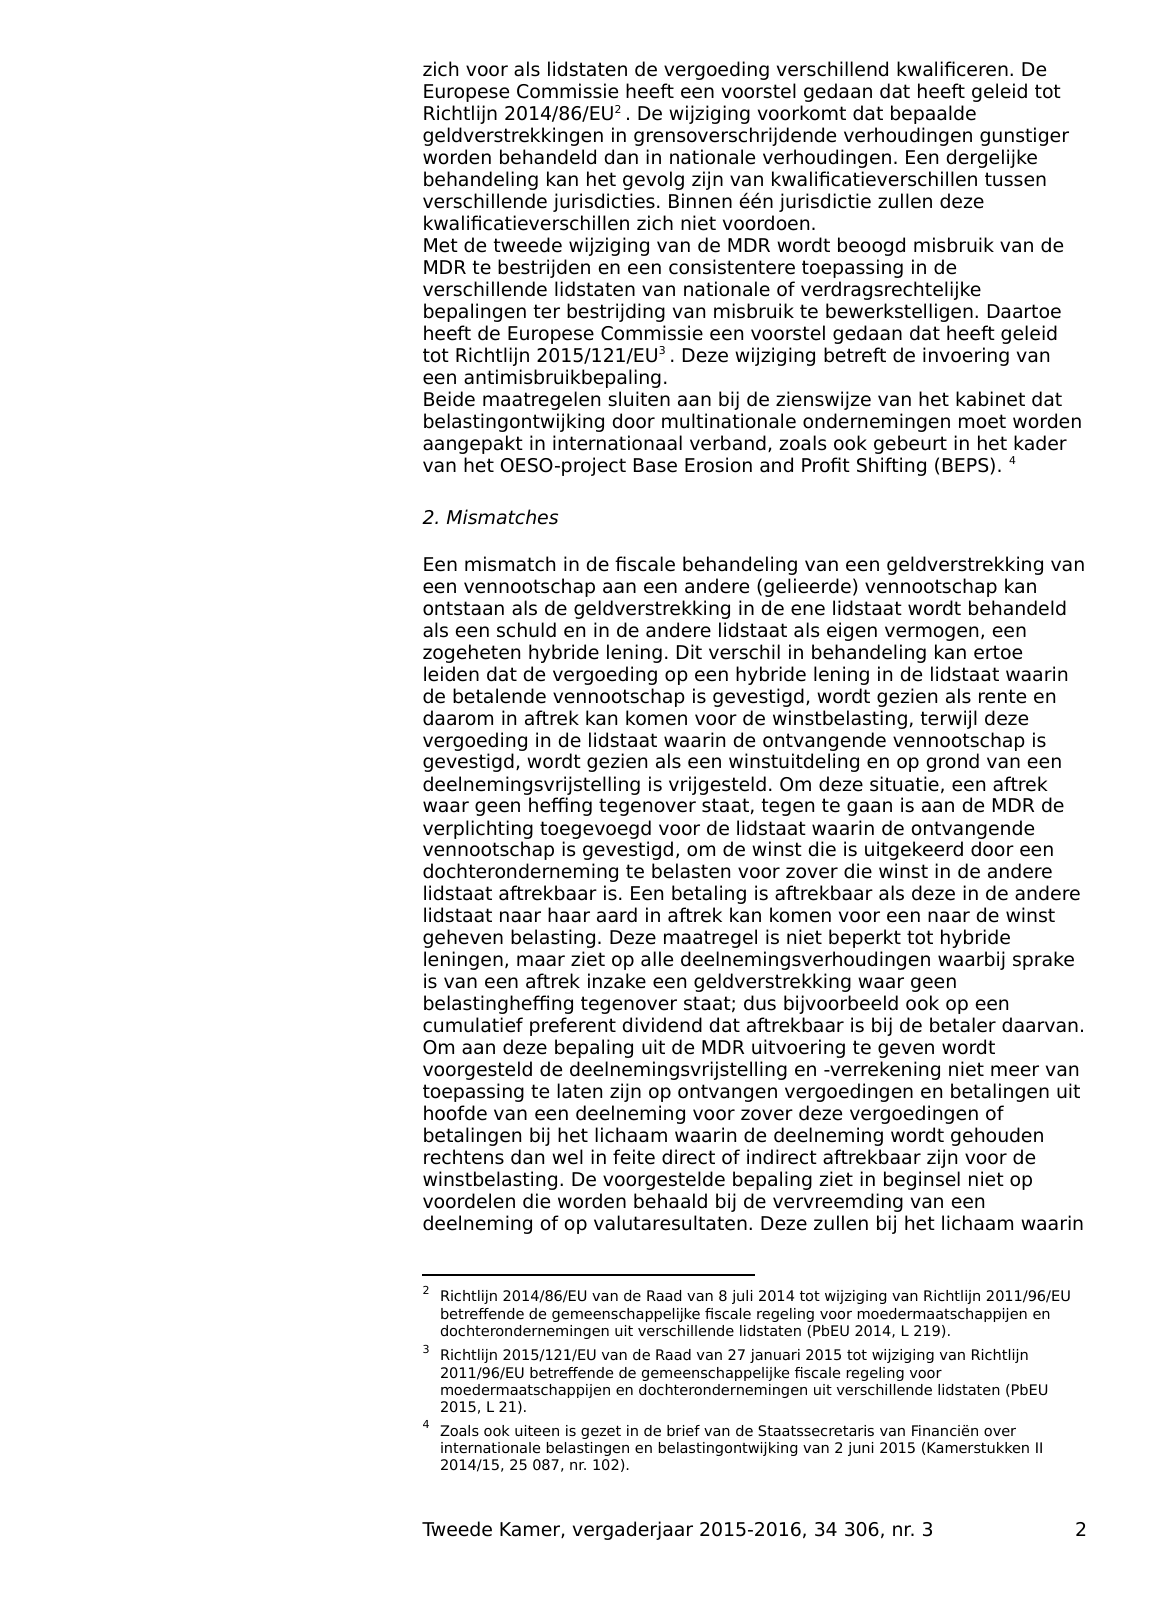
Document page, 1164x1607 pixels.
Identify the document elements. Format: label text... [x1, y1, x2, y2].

text Richtlijn 2015/121/EU van de Raad van 27 januari 2015 tot wijziging van Richtlijn 2011/96/EU betreffende de gemeenschappelijke fiscale regeling voor moedermaatschappijen en dochterondernemingen uit verschillende lidstaten (PbEU 2015, L 21). [422, 1343, 1087, 1416]
text Beide maatregelen sluiten aan bij de zienswijze van het kabinet dat belastingontwijking door multinationale ondernemingen moet worden aangepakt in internationaal verband, zoals ook gebeurt in het kader van het OESO-project Base Erosion and Profit Shifting (BEPS). [422, 389, 1087, 477]
text Richtlijn 2014/86/EU van de Raad van 8 juli 2014 tot wijziging van Richtlijn 2011/96/EU betreffende de gemeenschappelijke fiscale regeling voor moedermaatschappijen en dochterondernemingen uit verschillende lidstaten (PbEU 2014, L 219). [422, 1284, 1087, 1340]
text Om aan deze bepaling uit de MDR uitvoering te geven wordt voorgesteld de deelnemingsvrijstelling en -verrekening niet meer van toepassing te laten zijn op ontvangen vergoedingen en betalingen uit hoofde van een deelneming voor zover deze vergoedingen of betalingen bij het lichaam waarin de deelneming wordt gehouden rechtens dan wel in feite direct of indirect aftrekbaar zijn voor de winstbelasting. De voorgestelde bepaling ziet in beginsel niet op voordelen die worden behaald bij de vervreemding van een deelneming of op valutaresultaten. Deze zullen bij het lichaam waarin [422, 1037, 1087, 1235]
subtitle 2. Mismatches [422, 507, 1087, 529]
text zich voor als lidstaten de vergoeding verschillend kwalificeren. De Europese Commissie heeft een voorstel gedaan dat heeft geleid tot Richtlijn 2014/86/EU. De wijziging voorkomt dat bepaalde geldverstrekkingen in grensoverschrijdende verhoudingen gunstiger worden behandeld dan in nationale verhoudingen. Een dergelijke behandeling kan het gevolg zijn van kwalificatieverschillen tussen verschillende jurisdicties. Binnen één jurisdictie zullen deze kwalificatieverschillen zich niet voordoen. [422, 59, 1087, 235]
text Met de tweede wijziging van de MDR wordt beoogd misbruik van de MDR te bestrijden en een consistentere toepassing in de verschillende lidstaten van nationale of verdragsrechtelijke bepalingen ter bestrijding van misbruik te bewerkstelligen. Daartoe heeft de Europese Commissie een voorstel gedaan dat heeft geleid tot Richtlijn 2015/121/EU. Deze wijziging betreft de invoering van een antimisbruikbepaling. [422, 235, 1087, 389]
text Zoals ook uiteen is gezet in de brief van de Staatssecretaris van Financiën over internationale belastingen en belastingontwijking van 2 juni 2015 (Kamerstukken II 2014/15, 25 087, nr. 102). [422, 1418, 1087, 1474]
text Een mismatch in de fiscale behandeling van een geldverstrekking van een vennootschap aan een andere (gelieerde) vennootschap kan ontstaan als de geldverstrekking in de ene lidstaat wordt behandeld als een schuld en in de andere lidstaat als eigen vermogen, een zogeheten hybride lening. Dit verschil in behandeling kan ertoe leiden dat de vergoeding op een hybride lening in de lidstaat waarin de betalende vennootschap is gevestigd, wordt gezien als rente en daarom in aftrek kan komen voor de winstbelasting, terwijl deze vergoeding in de lidstaat waarin de ontvangende vennootschap is gevestigd, wordt gezien als een winstuitdeling en op grond van een deelnemingsvrijstelling is vrijgesteld. Om deze situatie, een aftrek waar geen heffing tegenover staat, tegen te gaan is aan de MDR de verplichting toegevoegd voor de lidstaat waarin de ontvangende vennootschap is gevestigd, om de winst die is uitgekeerd door een dochteronderneming te belasten voor zover die winst in de andere lidstaat aftrekbaar is. Een betaling is aftrekbaar als deze in de andere lidstaat naar haar aard in aftrek kan komen voor een naar de winst geheven belasting. Deze maatregel is niet beperkt tot hybride leningen, maar ziet op alle deelnemingsverhoudingen waarbij sprake is van een aftrek inzake een geldverstrekking waar geen belastingheffing tegenover staat; dus bijvoorbeeld ook op een cumulatief preferent dividend dat aftrekbaar is bij de betaler daarvan. [422, 554, 1087, 1037]
